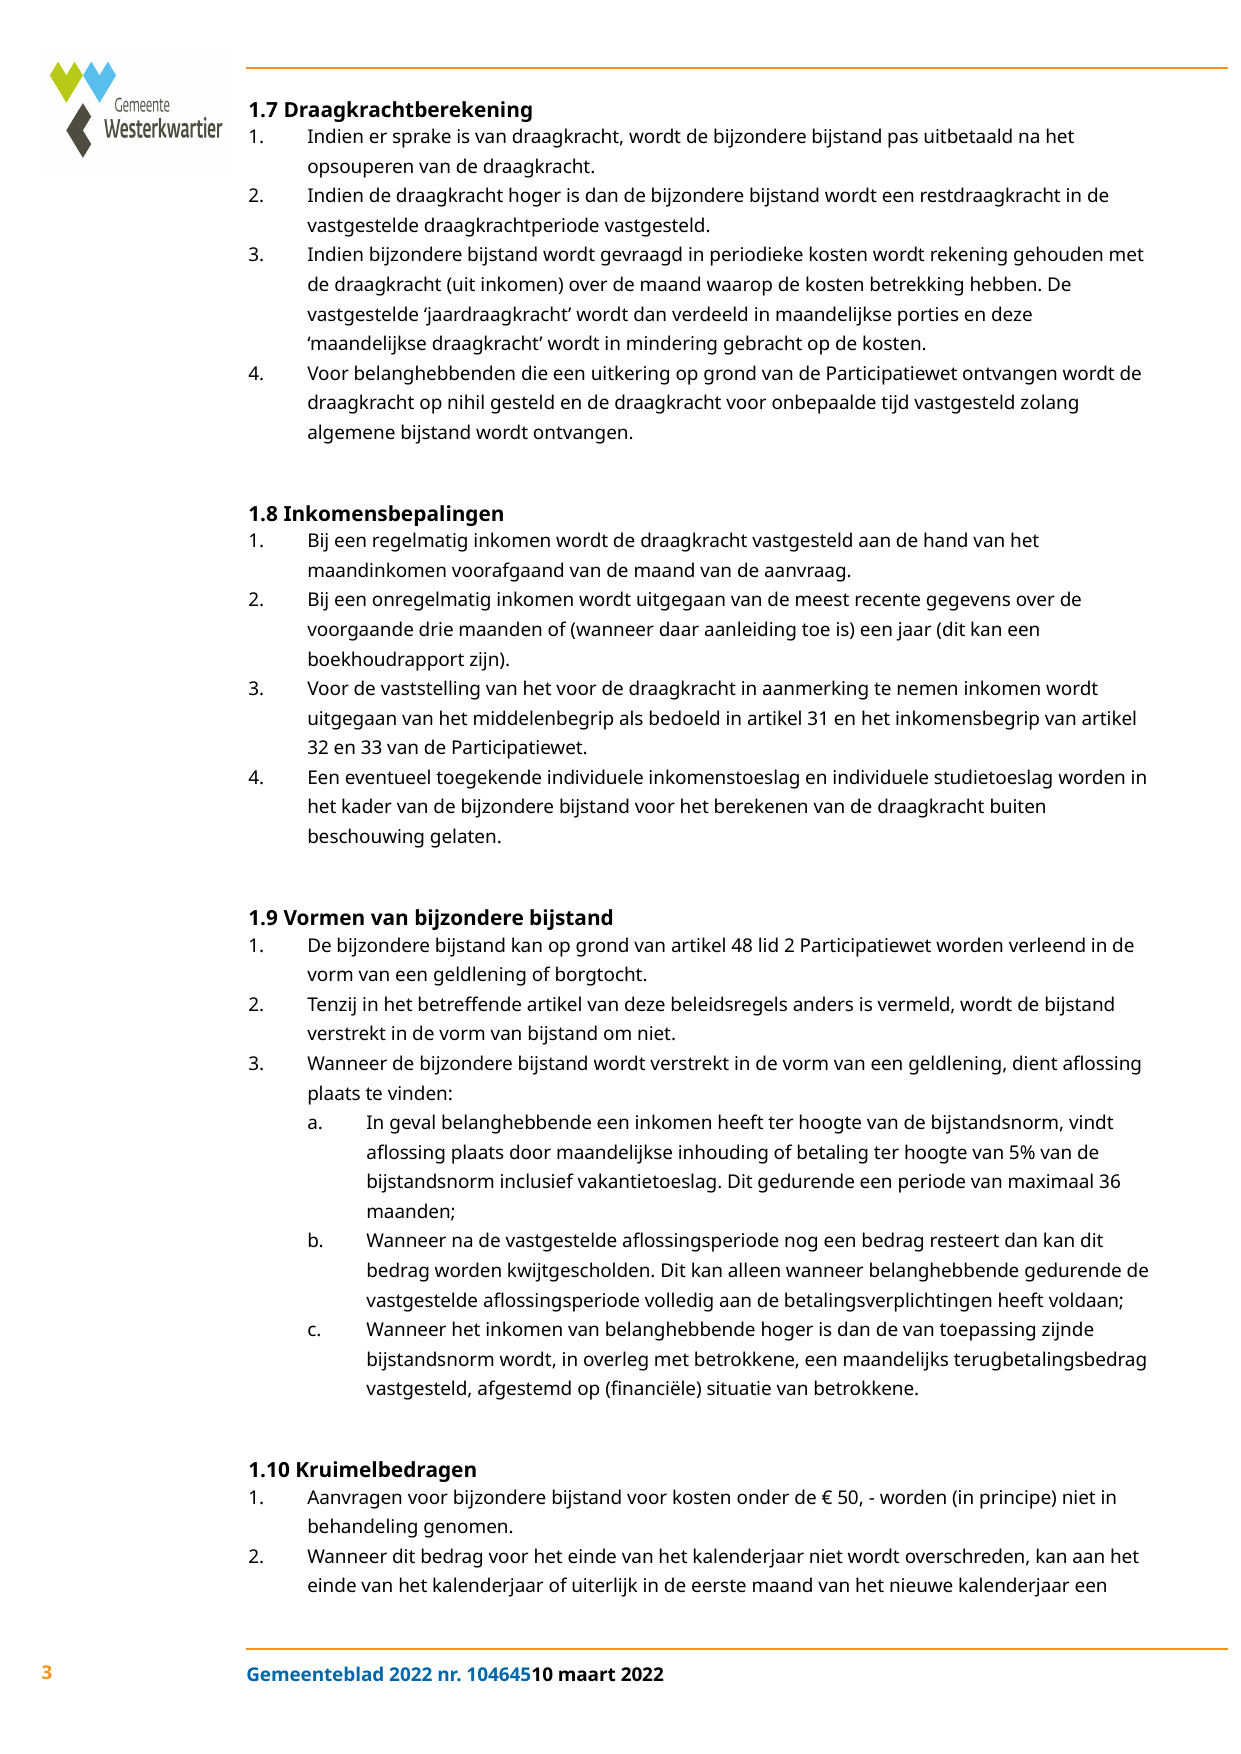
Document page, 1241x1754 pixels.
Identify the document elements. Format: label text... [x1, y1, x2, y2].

list Een eventueel toegekende individuele inkomenstoeslag en individuele studietoeslag worden in het kader van de bijzondere bijstand voor het berekenen van de draagkracht buiten beschouwing gelaten. [248, 764, 1152, 849]
list Indien er sprake is van draagkracht, wordt de bijzondere bijstand pas uitbetaald na het opsouperen van de draagkracht. [248, 123, 1152, 178]
list Tenzij in het betreffende artikel van deze beleidsregels anders is vermeld, wordt de bijstand verstrekt in de vorm van bijstand om niet. [248, 991, 1152, 1046]
list Voor de vaststelling van het voor de draagkracht in aanmerking te nemen inkomen wordt uitgegaan van het middelenbegrip als bedoeld in artikel 31 en het inkomensbegrip van artikel 32 en 33 van de Participatiewet. [248, 675, 1152, 760]
list Bij een onregelmatig inkomen wordt uitgegaan van de meest recente gegevens over de voorgaande drie maanden of (wanneer daar aanleiding toe is) een jaar (dit kan een boekhoudrapport zijn). [248, 587, 1152, 672]
list Wanneer de bijzondere bijstand wordt verstrekt in de vorm van een geldlening, dient aflossing plaats te vinden: [248, 1050, 1152, 1105]
list Voor belanghebbenden die een uitkering op grond van de Participatiewet ontvangen wordt de draagkracht op nihil gesteld en de draagkracht voor onbepaalde tijd vastgesteld zolang algemene bijstand wordt ontvangen. [248, 360, 1152, 445]
list Wanneer dit bedrag voor het einde van het kalenderjaar niet wordt overschreden, kan aan het einde van het kalenderjaar of uiterlijk in de eerste maand van het nieuwe kalenderjaar een [248, 1543, 1152, 1598]
list Aanvragen voor bijzondere bijstand voor kosten onder de € 50, - worden (in principe) niet in behandeling genomen. [248, 1484, 1152, 1539]
picture [41, 47, 231, 172]
list De bijzondere bijstand kan op grond van artikel 48 lid 2 Participatiewet worden verleend in de vorm van een geldlening of borgtocht. [248, 932, 1152, 987]
list In geval belanghebbende een inkomen heeft ter hoogte van de bijstandsnorm, vindt aflossing plaats door maandelijkse inhouding of betaling ter hoogte van 5% van de bijstandsnorm inclusief vakantietoeslag. Dit gedurende een periode van maximaal 36 maanden; [307, 1109, 1152, 1224]
text 1.8 Inkomensbepalingen [248, 499, 1152, 527]
list Indien de draagkracht hoger is dan de bijzondere bijstand wordt een restdraagkracht in de vastgestelde draagkrachtperiode vastgesteld. [248, 182, 1152, 238]
text 1.7 Draagkrachtberekening [248, 95, 1152, 123]
list Indien bijzondere bijstand wordt gevraagd in periodieke kosten wordt rekening gehouden met de draagkracht (uit inkomen) over de maand waarop de kosten betrekking hebben. De vastgestelde ‘jaardraagkracht’ wordt dan verdeeld in maandelijkse porties en deze ‘maandelijkse draagkracht’ wordt in mindering gebracht op de kosten. [248, 242, 1152, 356]
list Bij een regelmatig inkomen wordt de draagkracht vastgesteld aan de hand van het maandinkomen voorafgaand van de maand van de aanvraag. [248, 527, 1152, 583]
list Wanneer het inkomen van belanghebbende hoger is dan de van toepassing zijnde bijstandsnorm wordt, in overleg met betrokkene, een maandelijks terugbetalingsbedrag vastgesteld, afgestemd op (financiële) situatie van betrokkene. [307, 1316, 1152, 1401]
text 1.9 Vormen van bijzondere bijstand [248, 903, 1152, 932]
text 1.10 Kruimelbedragen [248, 1456, 1152, 1484]
list Wanneer na de vastgestelde aflossingsperiode nog een bedrag resteert dan kan dit bedrag worden kwijtgescholden. Dit kan alleen wanneer belanghebbende gedurende de vastgestelde aflossingsperiode volledig aan de betalingsverplichtingen heeft voldaan; [307, 1228, 1152, 1312]
